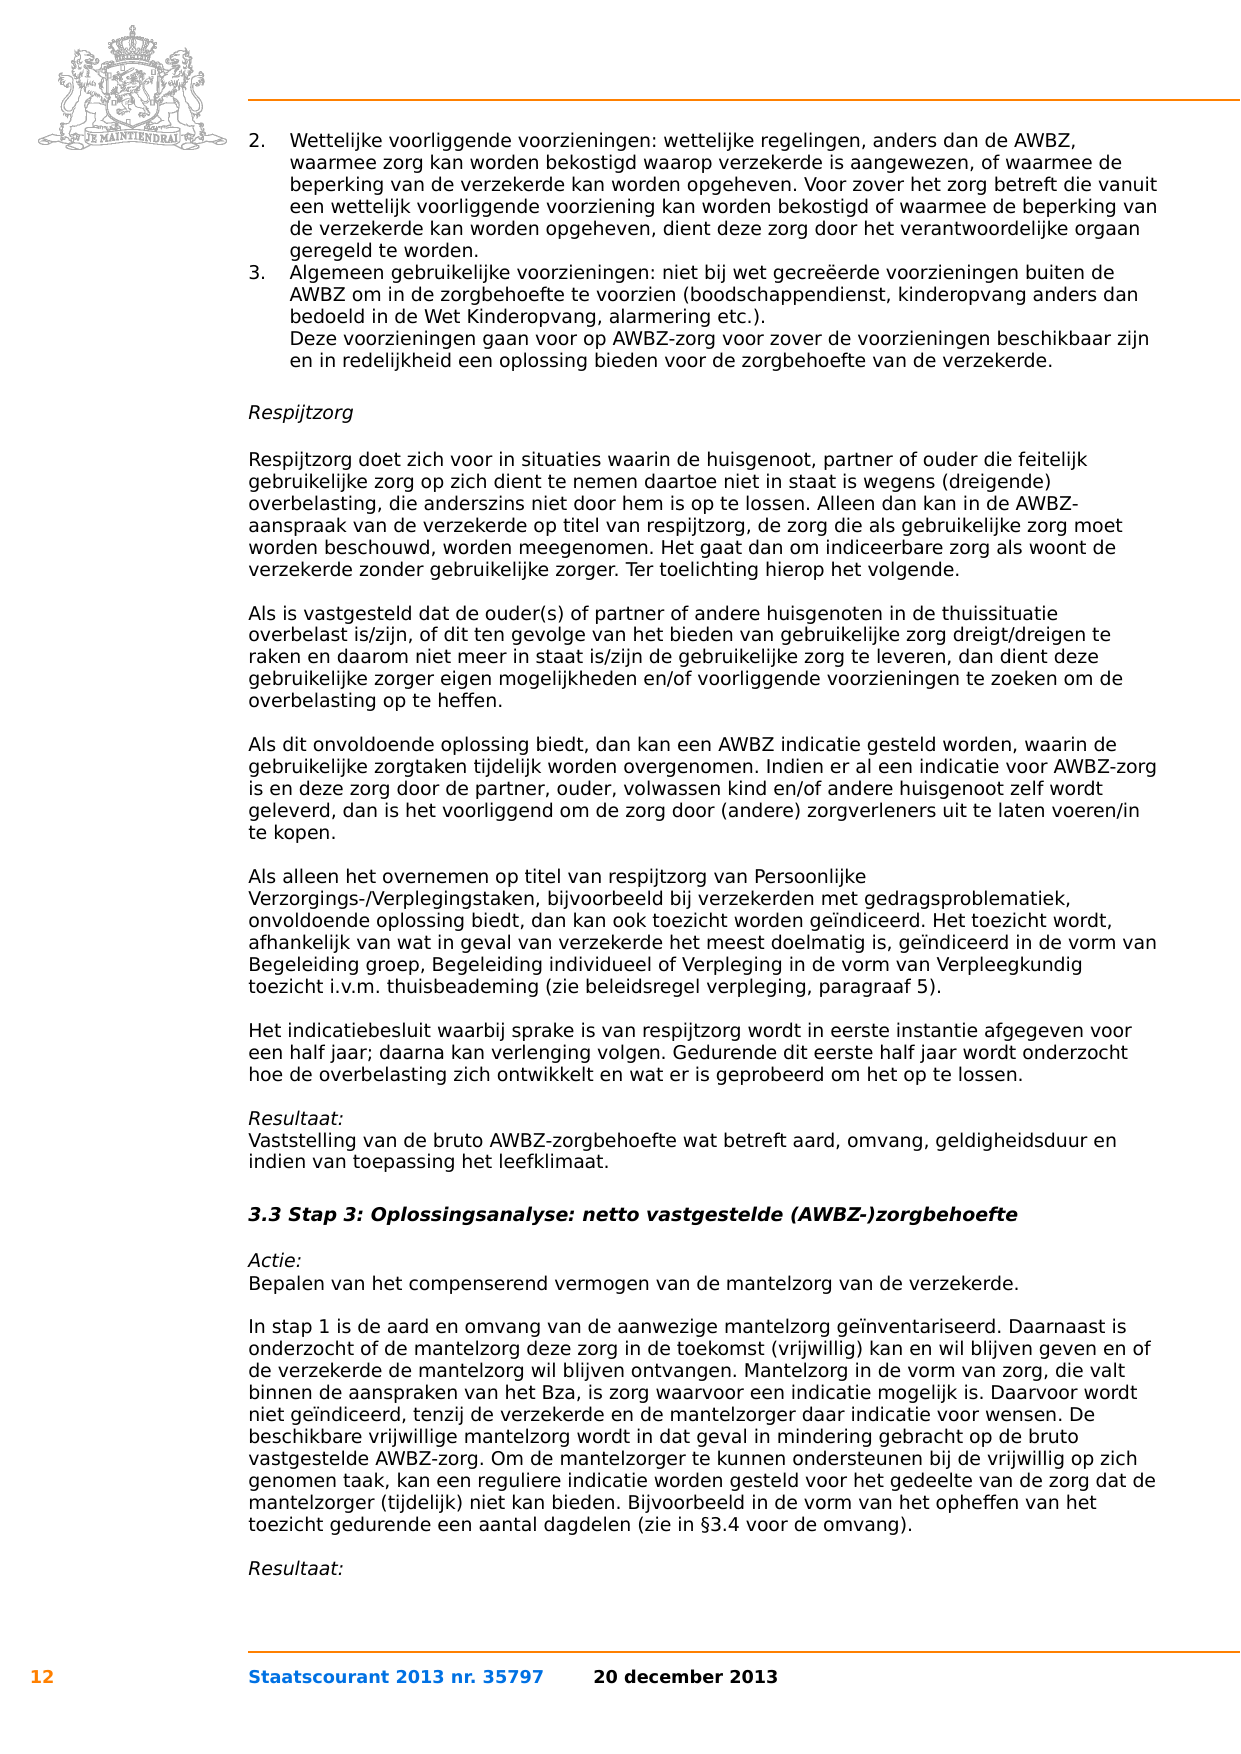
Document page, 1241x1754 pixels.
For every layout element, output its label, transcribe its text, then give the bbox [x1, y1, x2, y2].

text Als is vastgesteld dat de ouder(s) of partner of andere huisgenoten in de thuissituatie overbelast is/zijn, of dit ten gevolge van het bieden van gebruikelijke zorg dreigt/dreigen te raken en daarom niet meer in staat is/zijn de gebruikelijke zorg te leveren, dan dient deze gebruikelijke zorger eigen mogelijkheden en/of voorliggende voorzieningen te zoeken om de overbelasting op te heffen. [248, 602, 1163, 712]
text 2. Wettelijke voorliggende voorzieningen: wettelijke regelingen, anders dan de AWBZ, waarmee zorg kan worden bekostigd waarop verzekerde is aangewezen, of waarmee de beperking van de verzekerde kan worden opgeheven. Voor zover het zorg betreft die vanuit een wettelijk voorliggende voorziening kan worden bekostigd of waarmee de beperking van de verzekerde kan worden opgeheven, dient deze zorg door het verantwoordelijke orgaan geregeld te worden. [248, 130, 1163, 262]
subtitle Respijtzorg [248, 402, 1163, 424]
text Deze voorzieningen gaan voor op AWBZ-zorg voor zover de voorzieningen beschikbaar zijn en in redelijkheid een oplossing bieden voor de zorgbehoefte van de verzekerde. [289, 328, 1163, 372]
text In stap 1 is de aard en omvang van de aanwezige mantelzorg geïnventariseerd. Daarnaast is onderzocht of de mantelzorg deze zorg in de toekomst (vrijwillig) kan en wil blijven geven en of de verzekerde de mantelzorg wil blijven ontvangen. Mantelzorg in de vorm van zorg, die valt binnen de aanspraken van het Bza, is zorg waarvoor een indicatie mogelijk is. Daarvoor wordt niet geïndiceerd, tenzij de verzekerde en de mantelzorger daar indicatie voor wensen. De beschikbare vrijwillige mantelzorg wordt in dat geval in mindering gebracht op de bruto vastgestelde AWBZ-zorg. Om de mantelzorger te kunnen ondersteunen bij de vrijwillig op zich genomen taak, kan een reguliere indicatie worden gesteld voor het gedeelte van de zorg dat de mantelzorger (tijdelijk) niet kan bieden. Bijvoorbeeld in de vorm van het opheffen van het toezicht gedurende een aantal dagdelen (zie in §3.4 voor de omvang). [248, 1316, 1163, 1536]
picture [38, 25, 227, 150]
text Resultaat: [248, 1107, 1163, 1129]
text 3. Algemeen gebruikelijke voorzieningen: niet bij wet gecreëerde voorzieningen buiten de AWBZ om in de zorgbehoefte te voorzien (boodschappendienst, kinderopvang anders dan bedoeld in de Wet Kinderopvang, alarmering etc.). [248, 262, 1163, 328]
text Als alleen het overnemen op titel van respijtzorg van Persoonlijke Verzorgings-/Verplegingstaken, bijvoorbeeld bij verzekerden met gedragsproblematiek, onvoldoende oplossing biedt, dan kan ook toezicht worden geïndiceerd. Het toezicht wordt, afhankelijk van wat in geval van verzekerde het meest doelmatig is, geïndiceerd in de vorm van Begeleiding groep, Begeleiding individueel of Verpleging in de vorm van Verpleegkundig toezicht i.v.m. thuisbeademing (zie beleidsregel verpleging, paragraaf 5). [248, 866, 1163, 998]
text Resultaat: [248, 1558, 1163, 1580]
subtitle 3.3 Stap 3: Oplossingsanalyse: netto vastgestelde (AWBZ-)zorgbehoefte [248, 1203, 1163, 1225]
text Bepalen van het compenserend vermogen van de mantelzorg van de verzekerde. [248, 1272, 1163, 1294]
text Het indicatiebesluit waarbij sprake is van respijtzorg wordt in eerste instantie afgegeven voor een half jaar; daarna kan verlenging volgen. Gedurende dit eerste half jaar wordt onderzocht hoe de overbelasting zich ontwikkelt en wat er is geprobeerd om het op te lossen. [248, 1020, 1163, 1086]
text Respijtzorg doet zich voor in situaties waarin de huisgenoot, partner of ouder die feitelijk gebruikelijke zorg op zich dient te nemen daartoe niet in staat is wegens (dreigende) overbelasting, die anderszins niet door hem is op te lossen. Alleen dan kan in de AWBZ-aanspraak van de verzekerde op titel van respijtzorg, de zorg die als gebruikelijke zorg moet worden beschouwd, worden meegenomen. Het gaat dan om indiceerbare zorg als woont de verzekerde zonder gebruikelijke zorger. Ter toelichting hierop het volgende. [248, 449, 1163, 581]
text Actie: [248, 1250, 1163, 1272]
text Vaststelling van de bruto AWBZ-zorgbehoefte wat betreft aard, omvang, geldigheidsduur en indien van toepassing het leefklimaat. [248, 1129, 1163, 1173]
text Als dit onvoldoende oplossing biedt, dan kan een AWBZ indicatie gesteld worden, waarin de gebruikelijke zorgtaken tijdelijk worden overgenomen. Indien er al een indicatie voor AWBZ-zorg is en deze zorg door de partner, ouder, volwassen kind en/of andere huisgenoot zelf wordt geleverd, dan is het voorliggend om de zorg door (andere) zorgverleners uit te laten voeren/in te kopen. [248, 734, 1163, 844]
